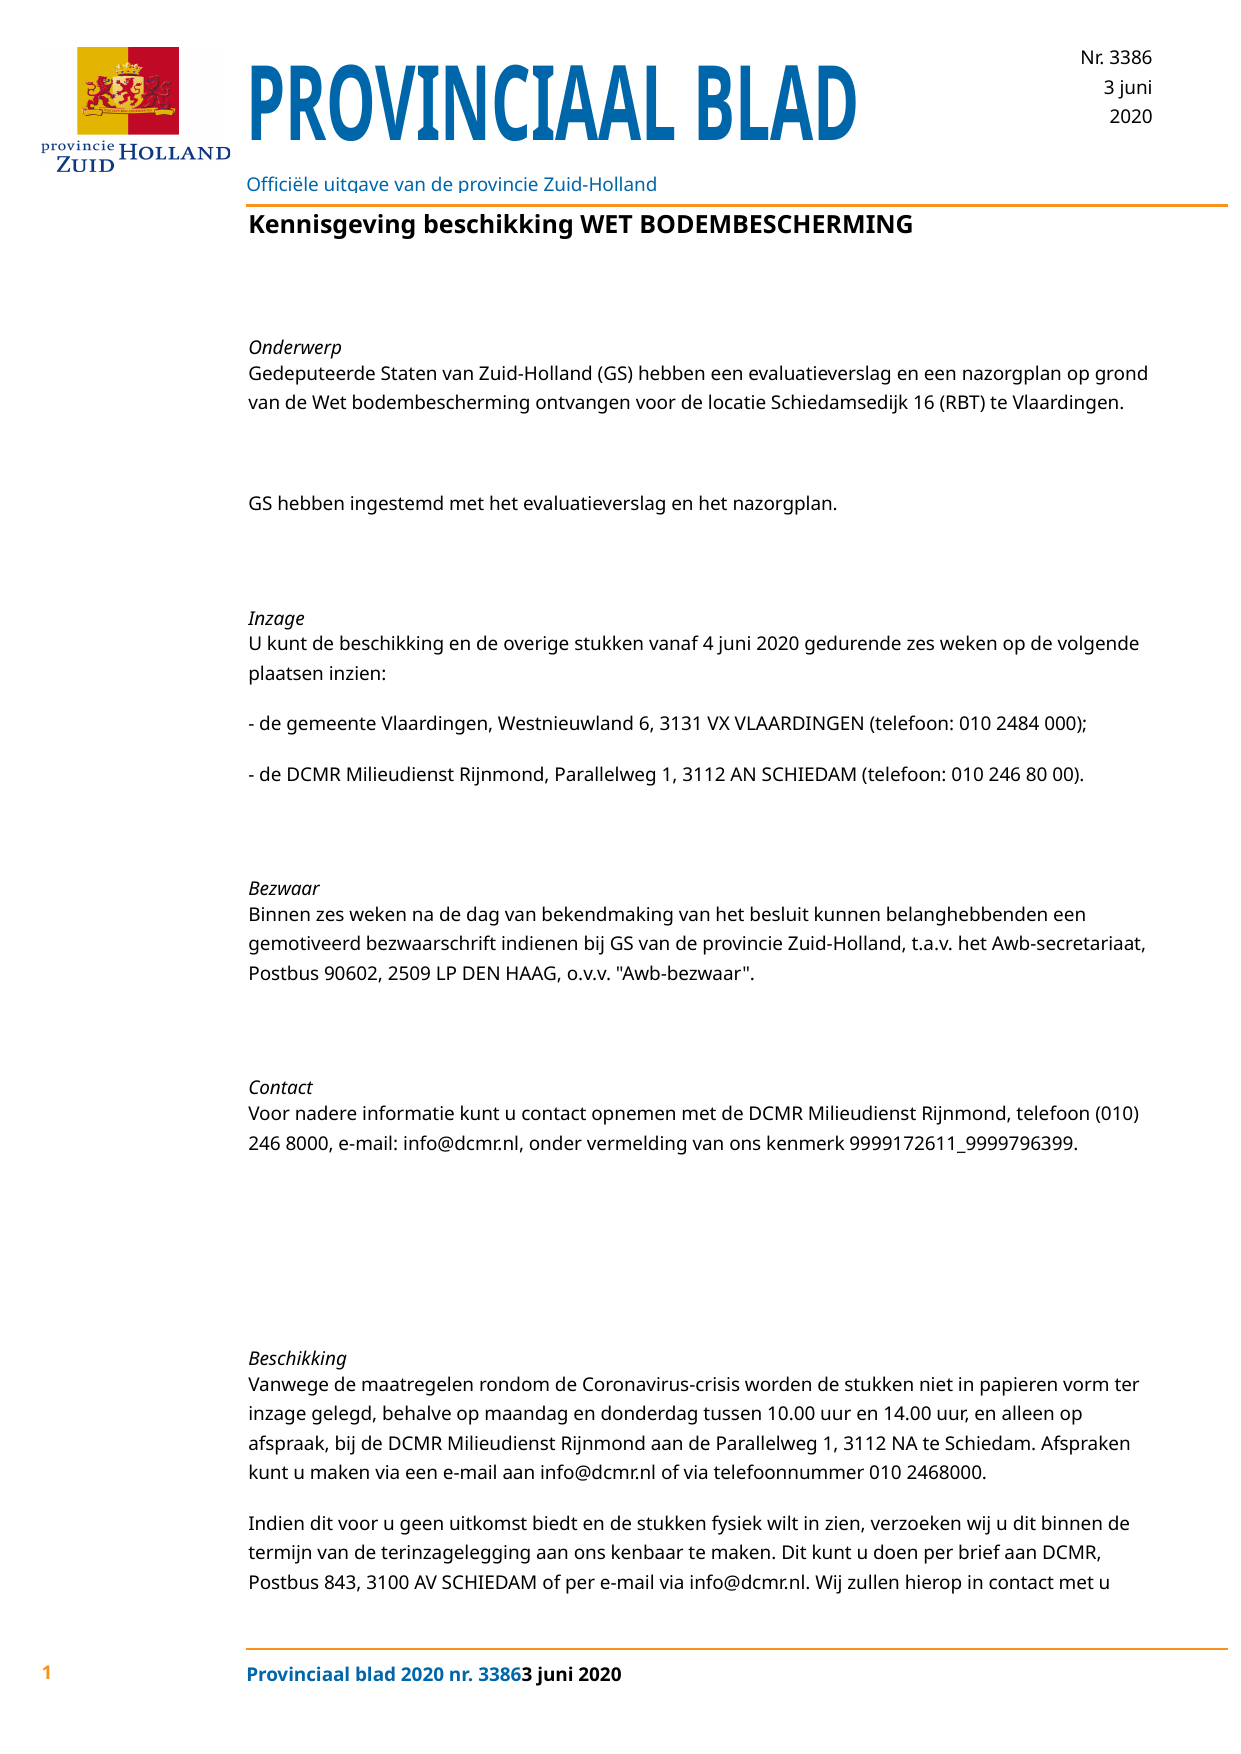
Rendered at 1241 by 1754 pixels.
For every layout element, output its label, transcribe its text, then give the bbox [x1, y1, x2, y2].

text Kennisgeving beschikking WET BODEMBESCHERMING [248, 207, 1152, 241]
text Beschikking [248, 1345, 1152, 1371]
text U kunt de beschikking en de overige stukken vanaf 4 juni 2020 gedurende zes weken op de volgende plaatsen inzien: [248, 631, 1152, 686]
text Onderwerp [248, 334, 1152, 360]
text Voor nadere informatie kunt u contact opnemen met de DCMR Milieudienst Rijnmond, telefoon (010) 246 8000, e-mail: info@dcmr.nl, onder vermelding van ons kenmerk 9999172611_9999796399. [248, 1100, 1152, 1156]
text Vanwege de maatregelen rondom de Coronavirus-crisis worden de stukken niet in papieren vorm ter inzage gelegd, behalve op maandag en donderdag tussen 10.00 uur en 14.00 uur, en alleen op afspraak, bij de DCMR Milieudienst Rijnmond aan de Parallelweg 1, 3112 NA te Schiedam. Afspraken kunt u maken via een e-mail aan info@dcmr.nl of via telefoonnummer 010 2468000. [248, 1371, 1152, 1485]
text Binnen zes weken na de dag van bekendmaking van het besluit kunnen belanghebbenden een gemotiveerd bezwaarschrift indienen bij GS van de provincie Zuid-Holland, t.a.v. het Awb-secretariaat, Postbus 90602, 2509 LP DEN HAAG, o.v.v. "Awb-bezwaar". [248, 901, 1152, 986]
text - de gemeente Vlaardingen, Westnieuwland 6, 3131 VX VLAARDINGEN (telefoon: 010 2484 000); [248, 711, 1152, 736]
text - de DCMR Milieudienst Rijnmond, Parallelweg 1, 3112 AN SCHIEDAM (telefoon: 010 246 80 00). [248, 761, 1152, 787]
text Indien dit voor u geen uitkomst biedt en de stukken fysiek wilt in zien, verzoeken wij u dit binnen de termijn van de terinzagelegging aan ons kenbaar te maken. Dit kunt u doen per brief aan DCMR, Postbus 843, 3100 AV SCHIEDAM of per e-mail via info@dcmr.nl. Wij zullen hierop in contact met u [248, 1510, 1152, 1595]
text Contact [248, 1074, 1152, 1100]
text Inzage [248, 605, 1152, 631]
text Gedeputeerde Staten van Zuid-Holland (GS) hebben een evaluatieverslag en een nazorgplan op grond van de Wet bodembescherming ontvangen voor de locatie Schiedamsedijk 16 (RBT) te Vlaardingen. [248, 360, 1152, 415]
text Bezwaar [248, 875, 1152, 901]
text GS hebben ingestemd met het evaluatieverslag en het nazorgplan. [248, 490, 1152, 516]
picture [41, 47, 231, 172]
